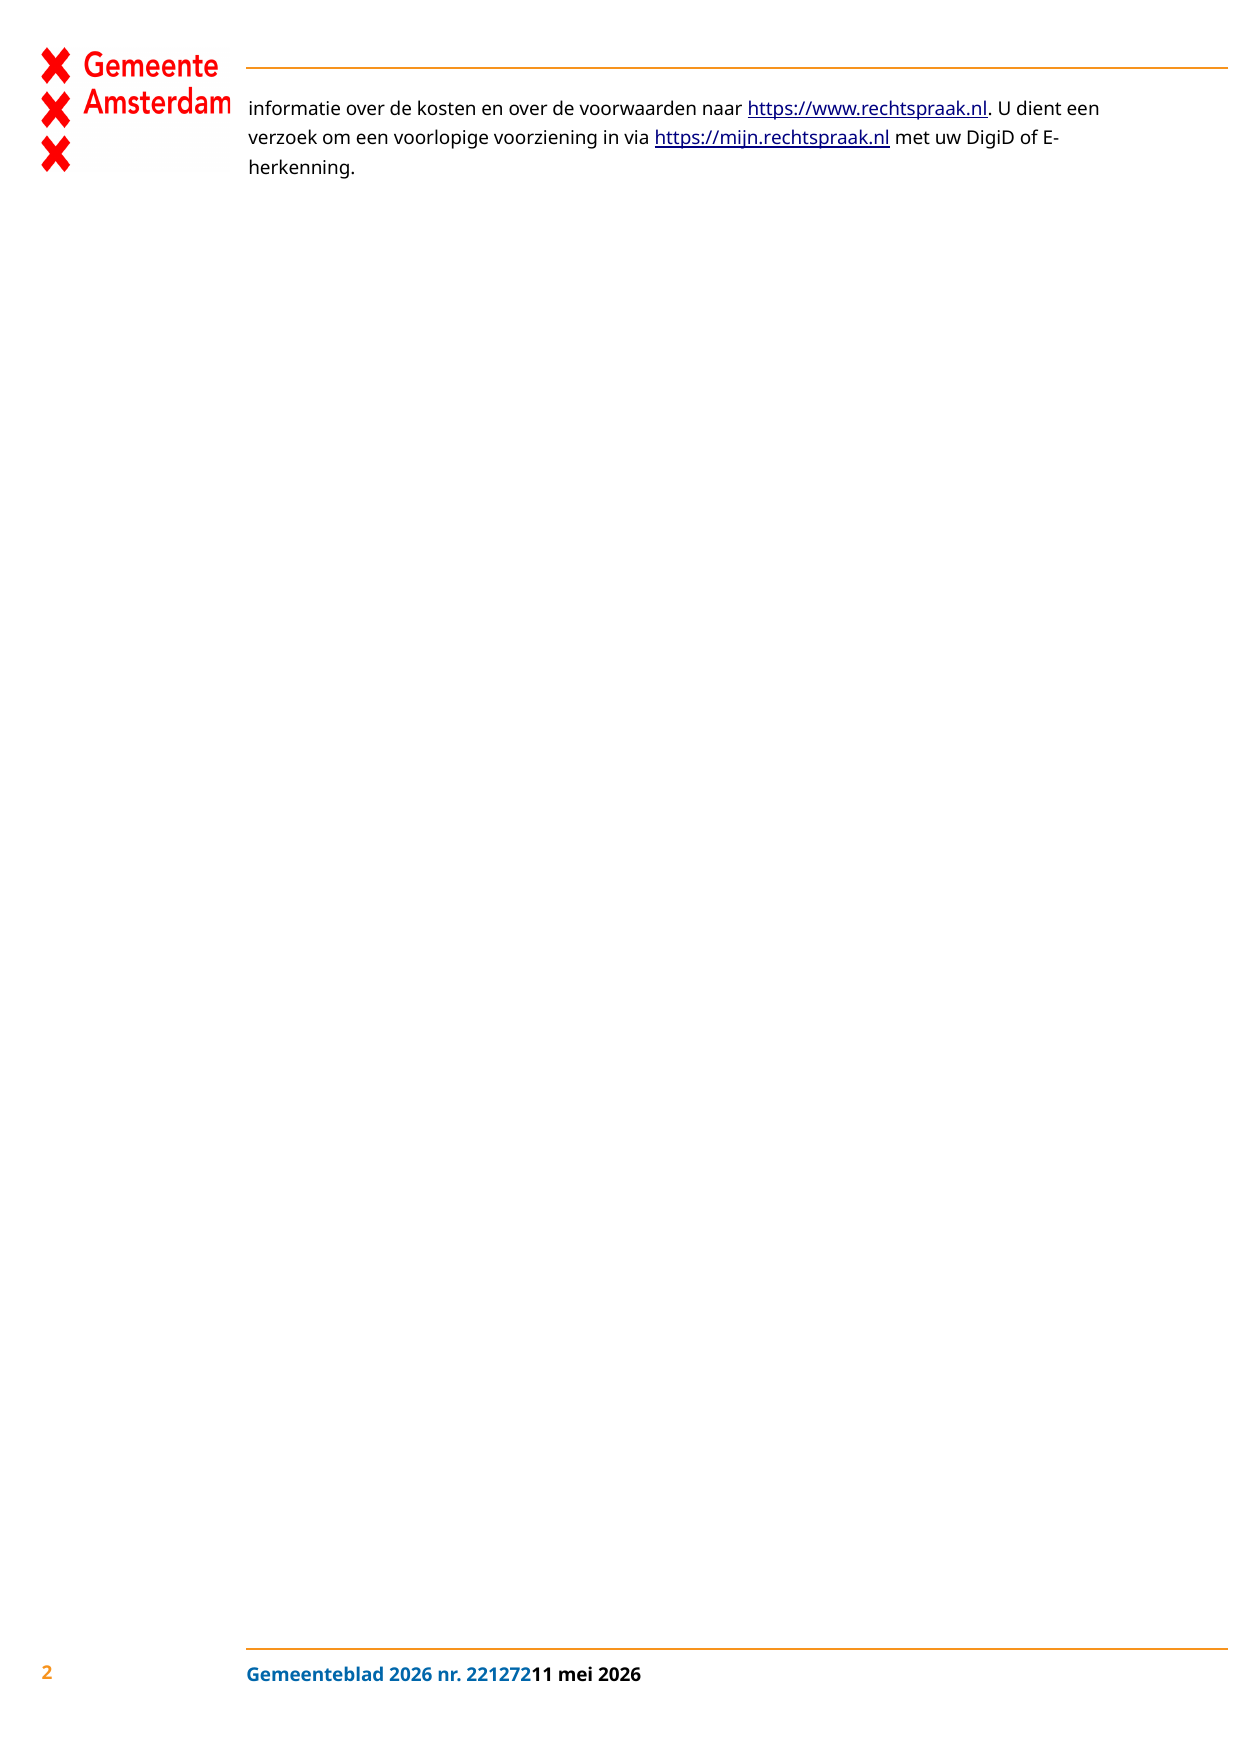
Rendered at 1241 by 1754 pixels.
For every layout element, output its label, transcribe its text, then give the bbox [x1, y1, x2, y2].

picture [41, 47, 231, 172]
text informatie over de kosten en over de voorwaarden naar https://www.rechtspraak.nl. U dient een verzoek om een voorlopige voorziening in via https://mijn.rechtspraak.nl met uw DigiD of E-herkenning. [248, 95, 1152, 180]
